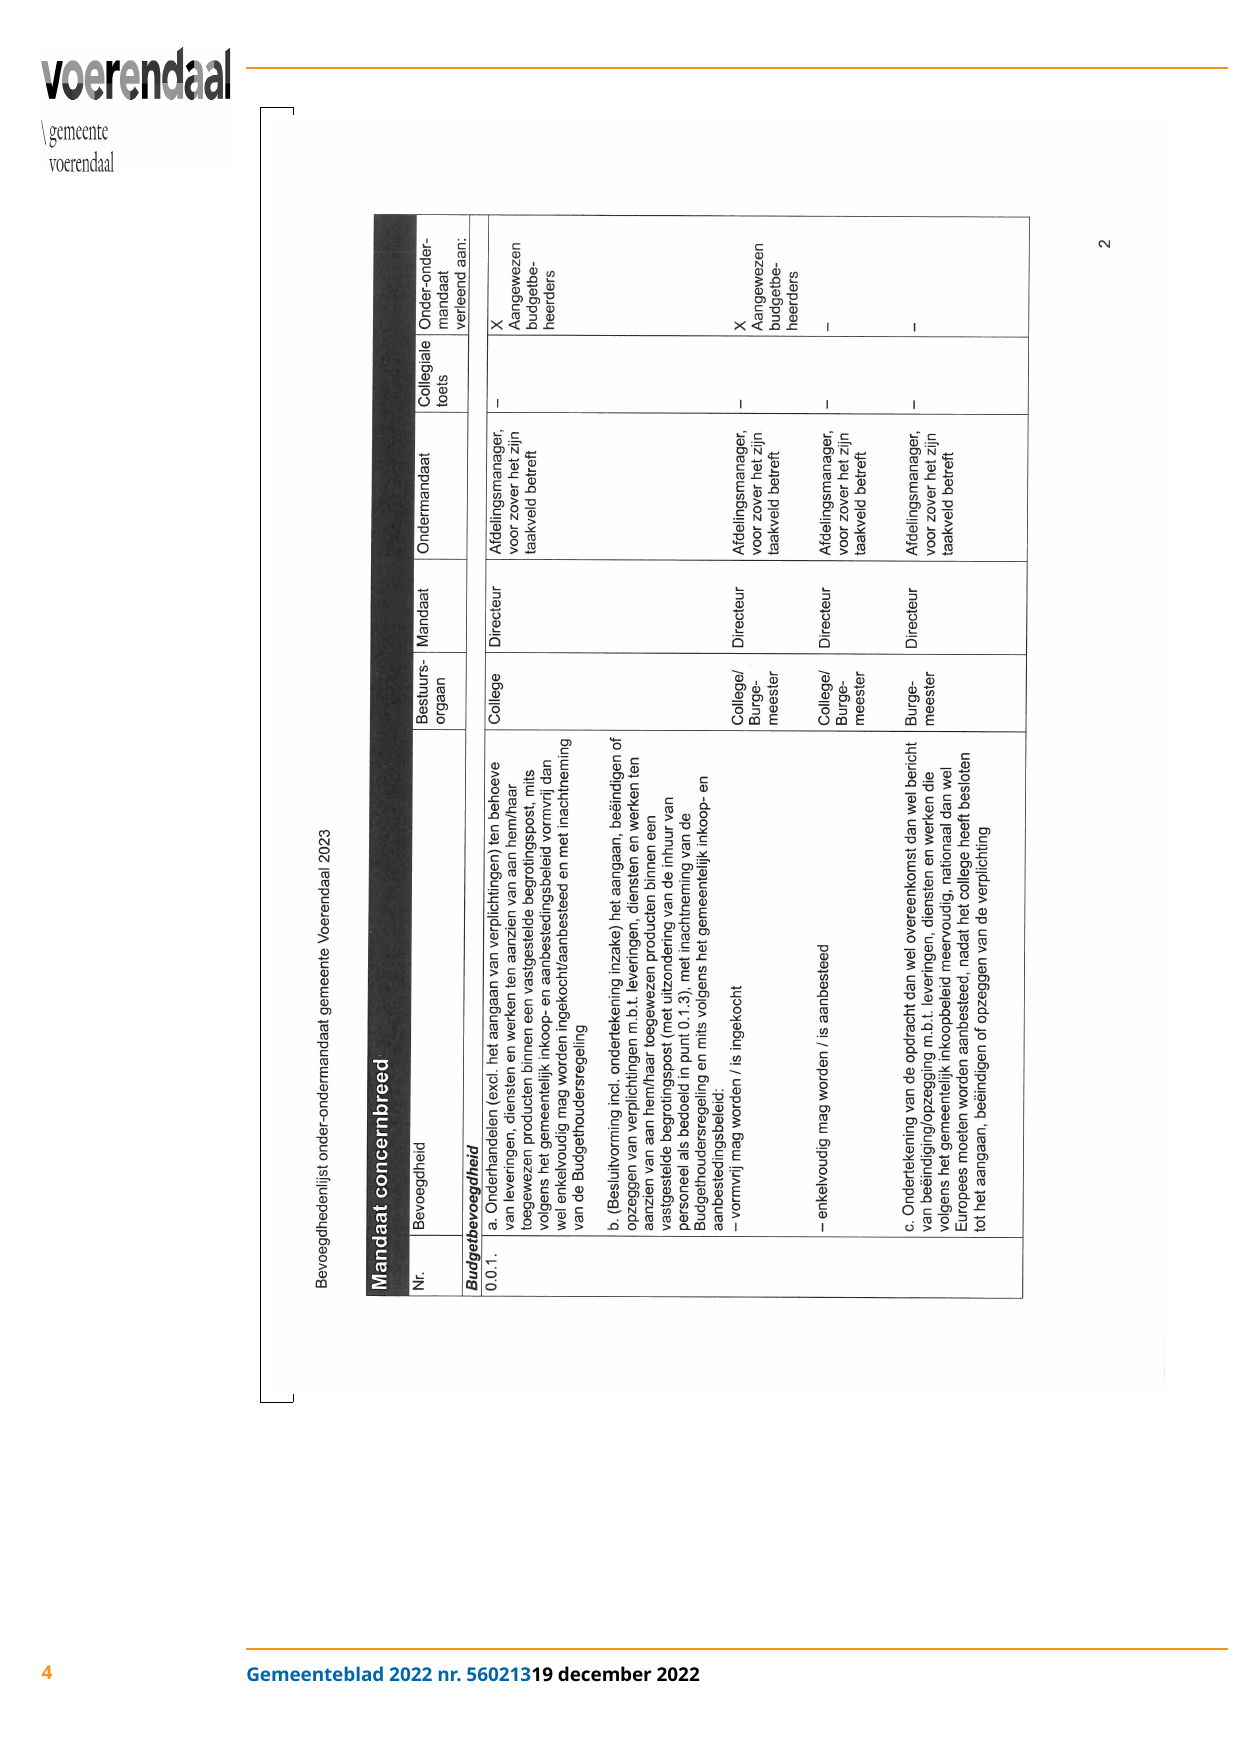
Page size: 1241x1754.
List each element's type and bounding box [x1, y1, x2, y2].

picture [268, 115, 1173, 1394]
picture [41, 47, 231, 172]
